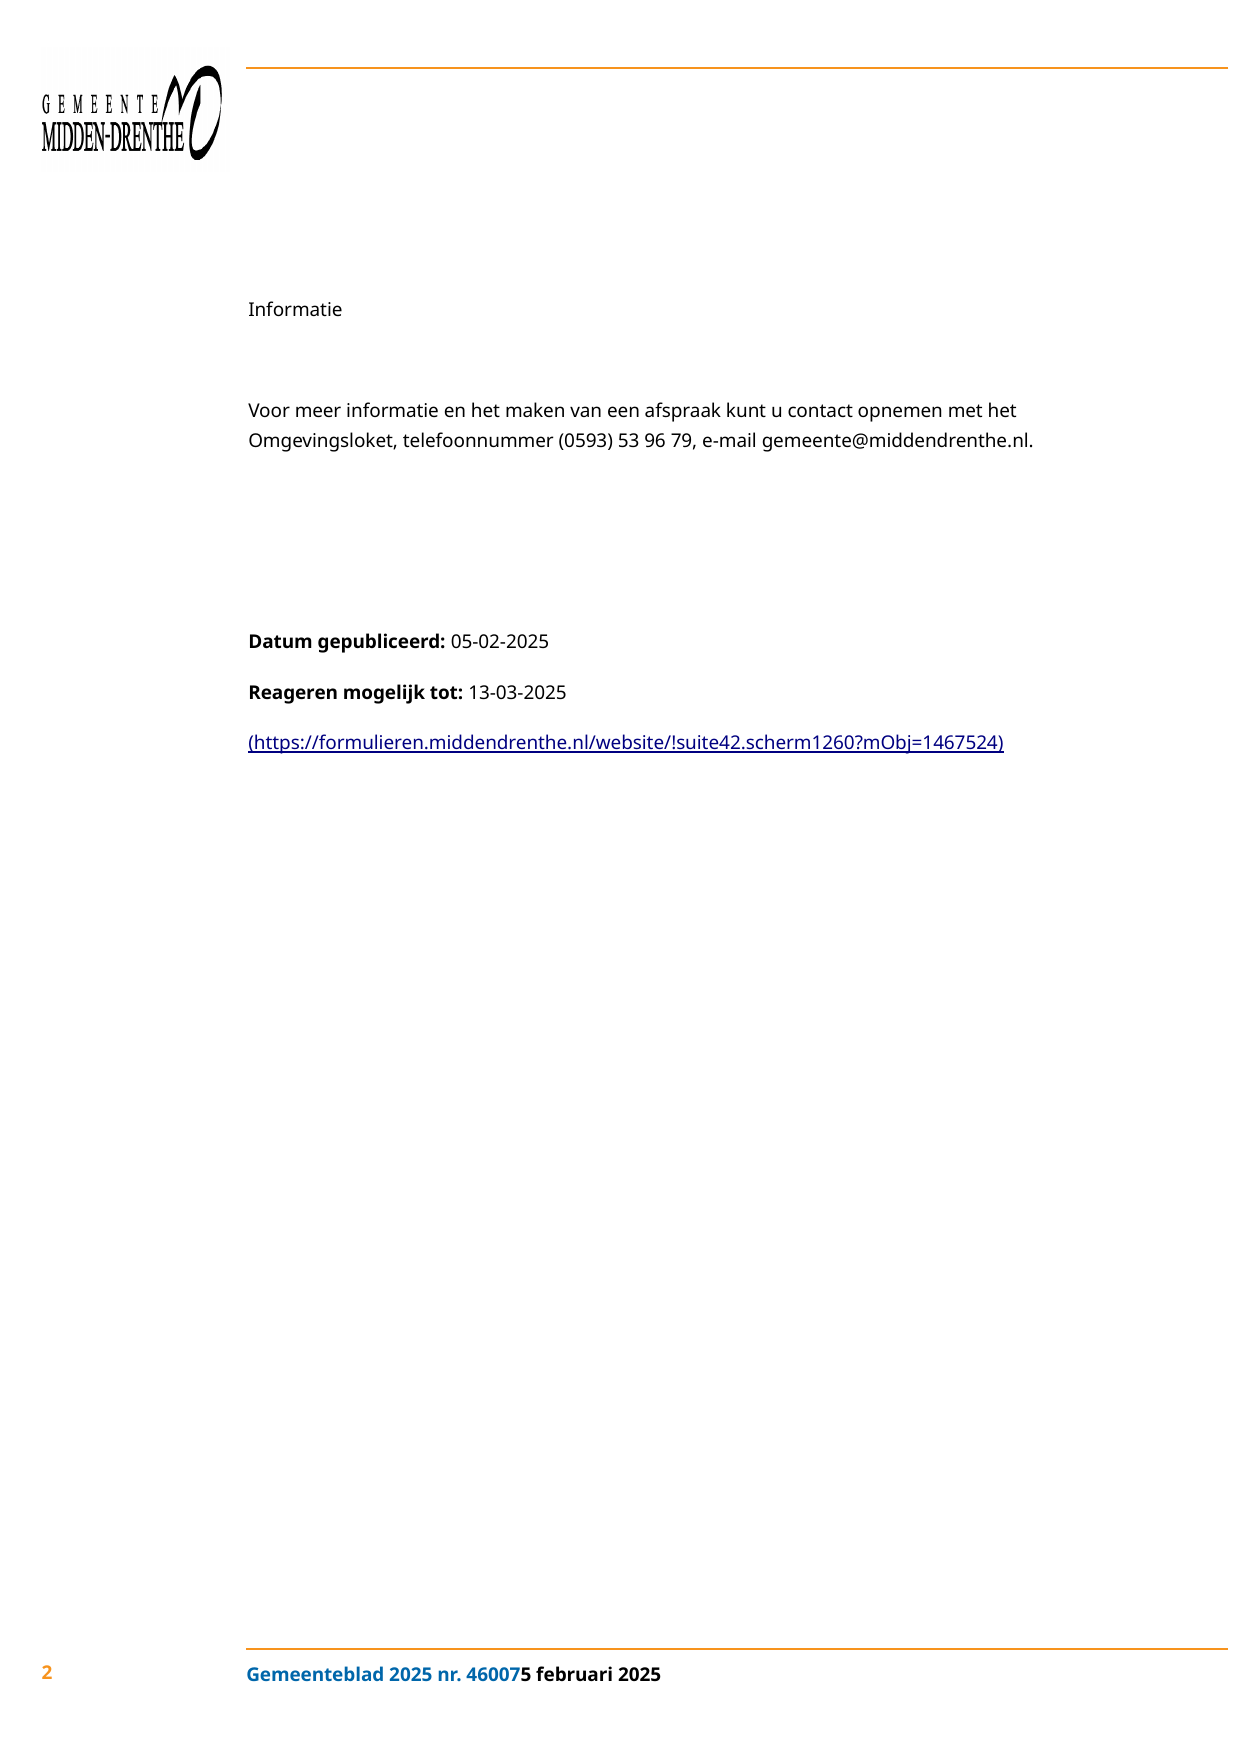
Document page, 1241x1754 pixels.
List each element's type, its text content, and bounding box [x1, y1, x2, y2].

text Datum gepubliceerd: 05-02-2025 [248, 628, 1152, 654]
text (https://formulieren.middendrenthe.nl/website/!suite42.scherm1260?mObj=1467524) [248, 729, 1152, 755]
text Informatie [248, 296, 1152, 322]
text Voor meer informatie en het maken van een afspraak kunt u contact opnemen met het Omgevingsloket, telefoonnummer (0593) 53 96 79, e-mail gemeente@middendrenthe.nl. [248, 397, 1152, 453]
text Reageren mogelijk tot: 13-03-2025 [248, 679, 1152, 705]
picture [41, 47, 231, 172]
